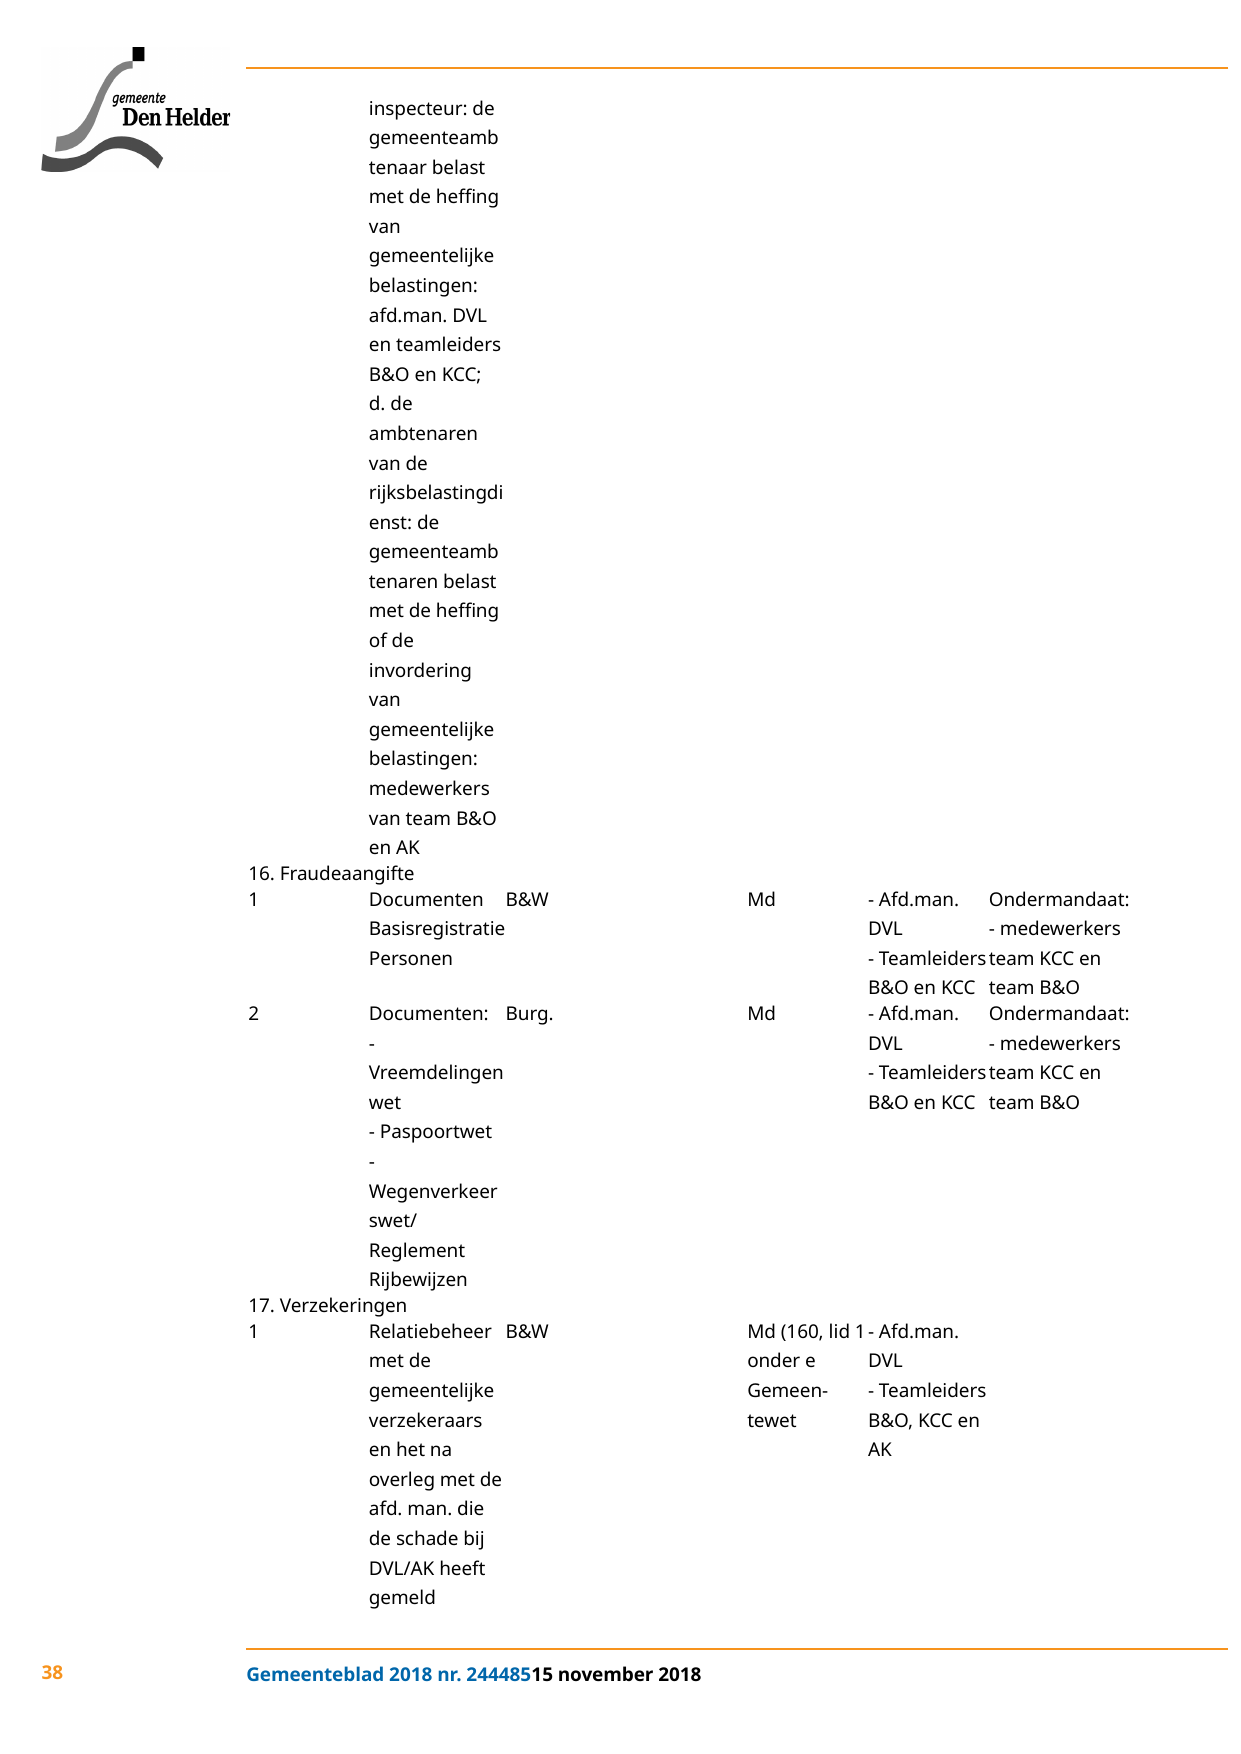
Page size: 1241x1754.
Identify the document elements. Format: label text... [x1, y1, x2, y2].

table_cell 1 [248, 886, 369, 1000]
table_cell Md [747, 886, 868, 1000]
table_cell Documenten: - Vreemdelingenwet - Paspoortwet - Wegenverkeerswet/ Reglement Rijbewijzen [369, 1000, 505, 1292]
table_cell B&W [505, 886, 747, 1000]
table_cell [989, 1318, 1152, 1610]
table_cell [505, 95, 747, 860]
table_cell 2 [248, 1000, 369, 1292]
table_cell Burg. [505, 1000, 747, 1292]
table_cell 17. Verzekeringen [248, 1292, 1152, 1318]
table_cell Ondermandaat: - medewerkers team KCC en team B&O [989, 886, 1152, 1000]
table_cell [248, 95, 369, 860]
table_cell 1 [248, 1318, 369, 1610]
table_cell Relatiebeheer met de gemeentelijke verzekeraars en het na overleg met de afd. man. die de schade bij DVL/AK heeft gemeld [369, 1318, 505, 1610]
table_cell [868, 95, 989, 860]
table_cell - Afd.man. DVL - Teamleiders B&O en KCC [868, 886, 989, 1000]
table_cell Md (160, lid 1 onder e Gemeen-tewet [747, 1318, 868, 1610]
table_cell - Afd.man. DVL - Teamleiders B&O, KCC en AK [868, 1318, 989, 1610]
table_cell [747, 95, 868, 860]
table_cell Ondermandaat: - medewerkers team KCC en team B&O [989, 1000, 1152, 1292]
table_cell [989, 95, 1152, 860]
picture [41, 47, 231, 172]
table_cell inspecteur: de gemeenteambtenaar belast met de heffing van gemeentelijke belastingen: afd.man. DVL en teamleiders B&O en KCC; d. de ambtenaren van de rijksbelastingdienst: de gemeenteambtenaren belast met de heffing of de invordering van gemeentelijke belastingen: medewerkers van team B&O en AK [369, 95, 505, 860]
table_cell Documenten Basisregistratie Personen [369, 886, 505, 1000]
table_cell 16. Fraudeaangifte [248, 860, 1152, 886]
table_cell B&W [505, 1318, 747, 1610]
table_cell - Afd.man. DVL - Teamleiders B&O en KCC [868, 1000, 989, 1292]
table_cell Md [747, 1000, 868, 1292]
